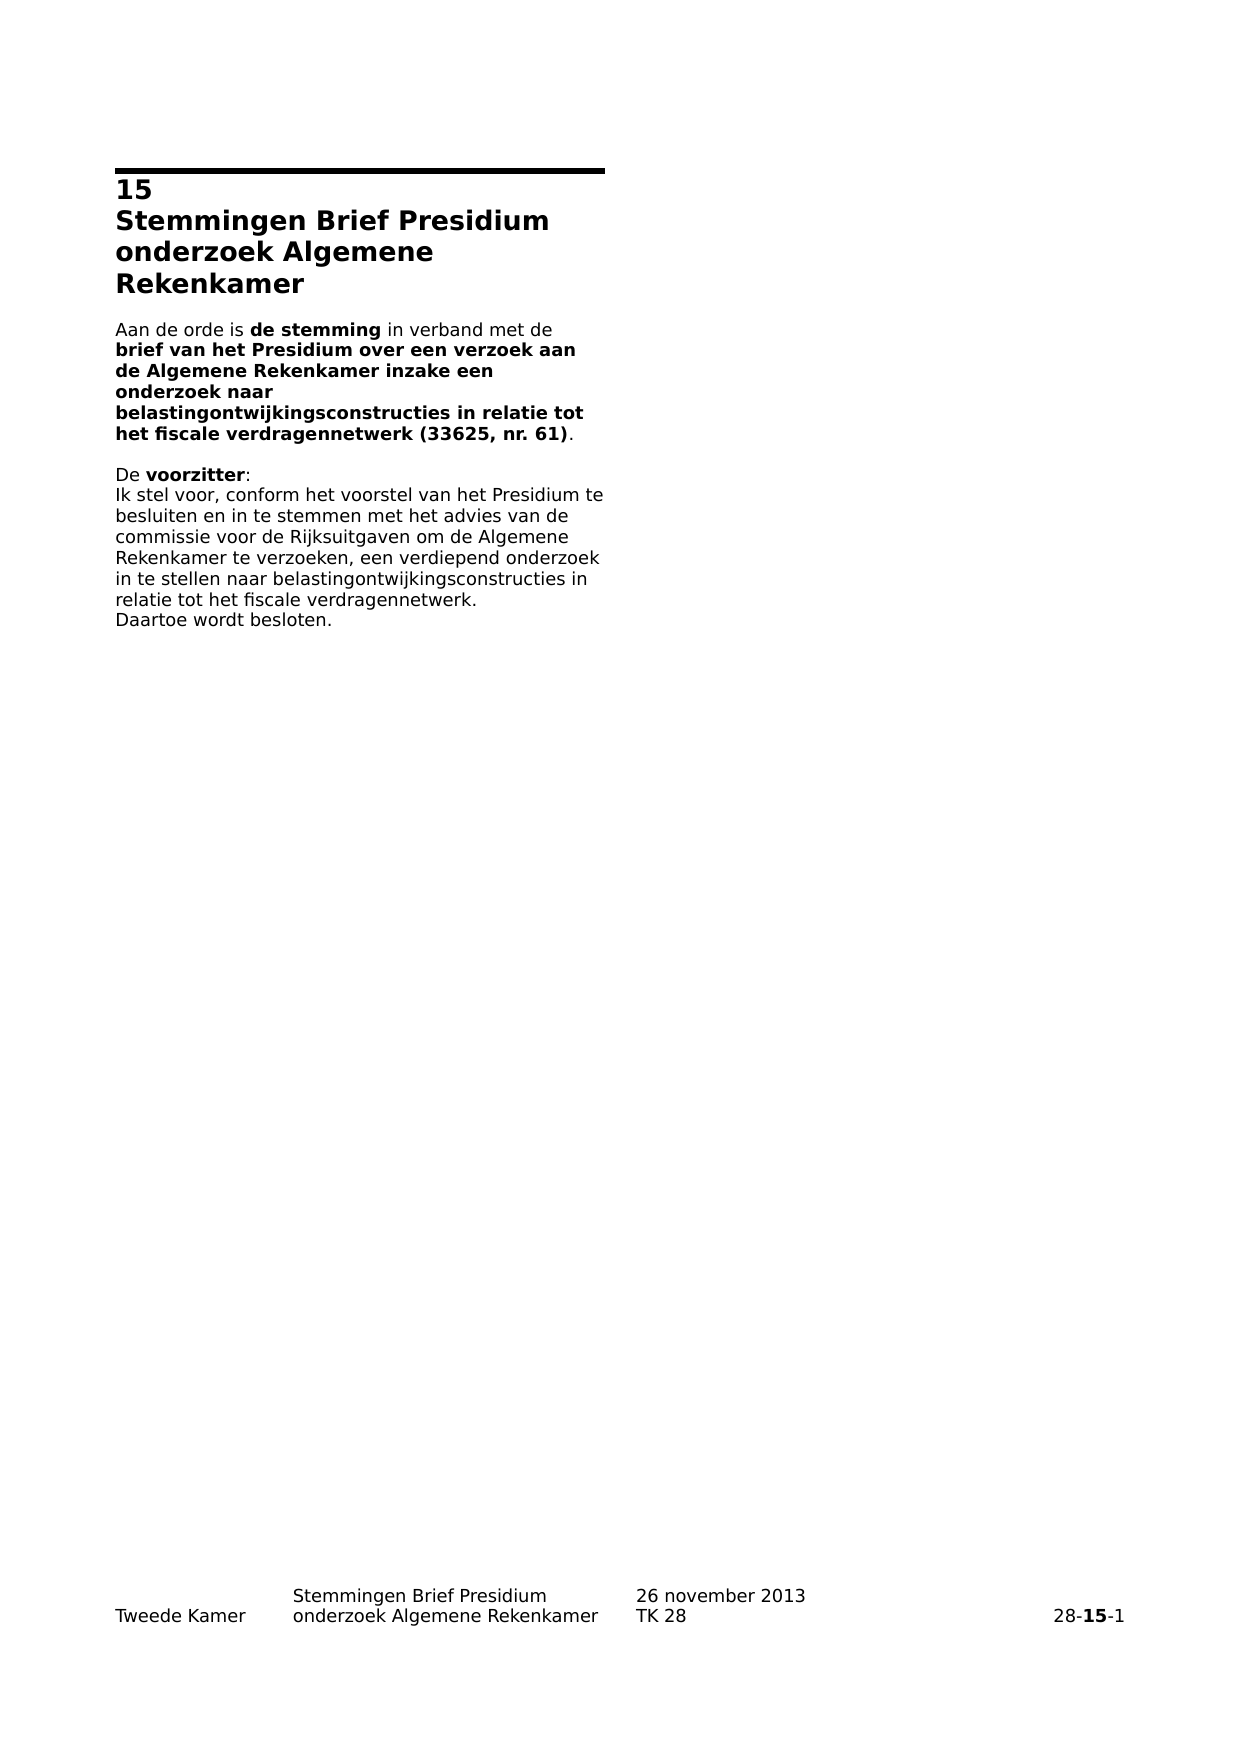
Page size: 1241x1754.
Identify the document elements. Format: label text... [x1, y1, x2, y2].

text Ik stel voor, conform het voorstel van het Presidium te besluiten en in te stemmen met het advies van de commissie voor de Rijksuitgaven om de Algemene Rekenkamer te verzoeken, een verdiepend onderzoek in te stellen naar belastingontwijkingsconstructies in relatie tot het fiscale verdragennetwerk. [115, 485, 605, 610]
title 15 Stemmingen Brief Presidium onderzoek Algemene Rekenkamer [115, 174, 605, 299]
text Aan de orde is de stemming in verband met de brief van het Presidium over een verzoek aan de Algemene Rekenkamer inzake een onderzoek naar belastingontwijkingsconstructies in relatie tot het fiscale verdragennetwerk (33625, nr. 61). [115, 319, 605, 444]
text Daartoe wordt besloten. [115, 610, 605, 631]
text De voorzitter: [115, 464, 605, 485]
